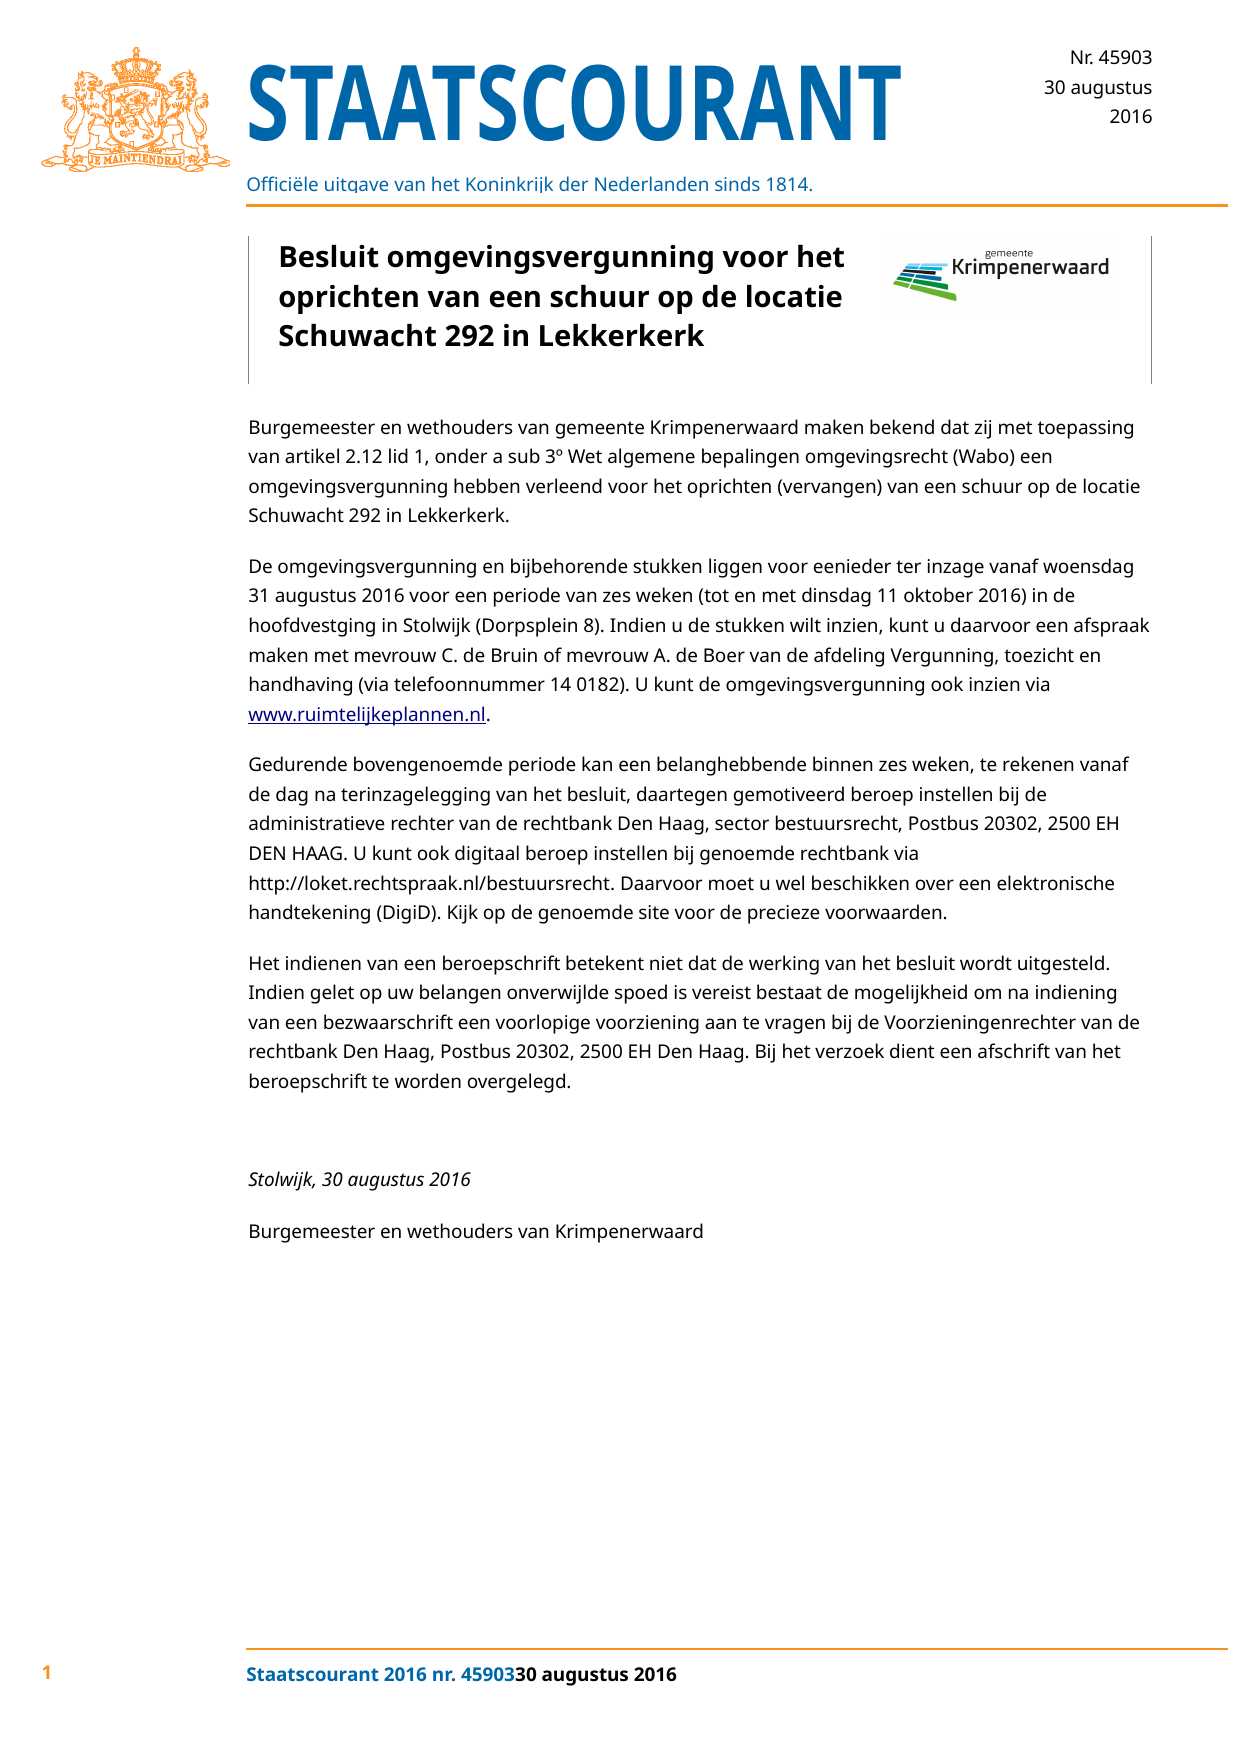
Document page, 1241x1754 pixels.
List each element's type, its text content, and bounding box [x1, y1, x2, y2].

text Stolwijk, 30 augustus 2016 [248, 1166, 1152, 1192]
text De omgevingsvergunning en bijbehorende stukken liggen voor eenieder ter inzage vanaf woensdag 31 augustus 2016 voor een periode van zes weken (tot en met dinsdag 11 oktober 2016) in de hoofdvestging in Stolwijk (Dorpsplein 8). Indien u de stukken wilt inzien, kunt u daarvoor een afspraak maken met mevrouw C. de Bruin of mevrouw A. de Boer van de afdeling Vergunning, toezicht en handhaving (via telefoonnummer 14 0182). U kunt de omgevingsvergunning ook inzien via www.ruimtelijkeplannen.nl. [248, 553, 1152, 727]
text Burgemeester en wethouders van gemeente Krimpenerwaard maken bekend dat zij met toepassing van artikel 2.12 lid 1, onder a sub 3º Wet algemene bepalingen omgevingsrecht (Wabo) een omgevingsvergunning hebben verleend voor het oprichten (vervangen) van een schuur op de locatie Schuwacht 292 in Lekkerkerk. [248, 414, 1152, 528]
picture [882, 236, 1119, 316]
text Het indienen van een beroepschrift betekent niet dat de werking van het besluit wordt uitgesteld. Indien gelet op uw belangen onverwijlde spoed is vereist bestaat de mogelijkheid om na indiening van een bezwaarschrift een voorlopige voorziening aan te vragen bij de Voorzieningenrechter van de rechtbank Den Haag, Postbus 20302, 2500 EH Den Haag. Bij het verzoek dient een afschrift van het beroepschrift te worden overgelegd. [248, 950, 1152, 1094]
picture [41, 47, 231, 172]
table_header [850, 236, 1151, 384]
table_header Besluit omgevingsvergunning voor het oprichten van een schuur op de locatie Schuwacht 292 in Lekkerkerk [249, 236, 850, 384]
text Gedurende bovengenoemde periode kan een belanghebbende binnen zes weken, te rekenen vanaf de dag na terinzagelegging van het besluit, daartegen gemotiveerd beroep instellen bij de administratieve rechter van de rechtbank Den Haag, sector bestuursrecht, Postbus 20302, 2500 EH DEN HAAG. U kunt ook digitaal beroep instellen bij genoemde rechtbank via http://loket.rechtspraak.nl/bestuursrecht. Daarvoor moet u wel beschikken over een elektronische handtekening (DigiD). Kijk op de genoemde site voor de precieze voorwaarden. [248, 751, 1152, 925]
text Burgemeester en wethouders van Krimpenerwaard [248, 1218, 1152, 1243]
